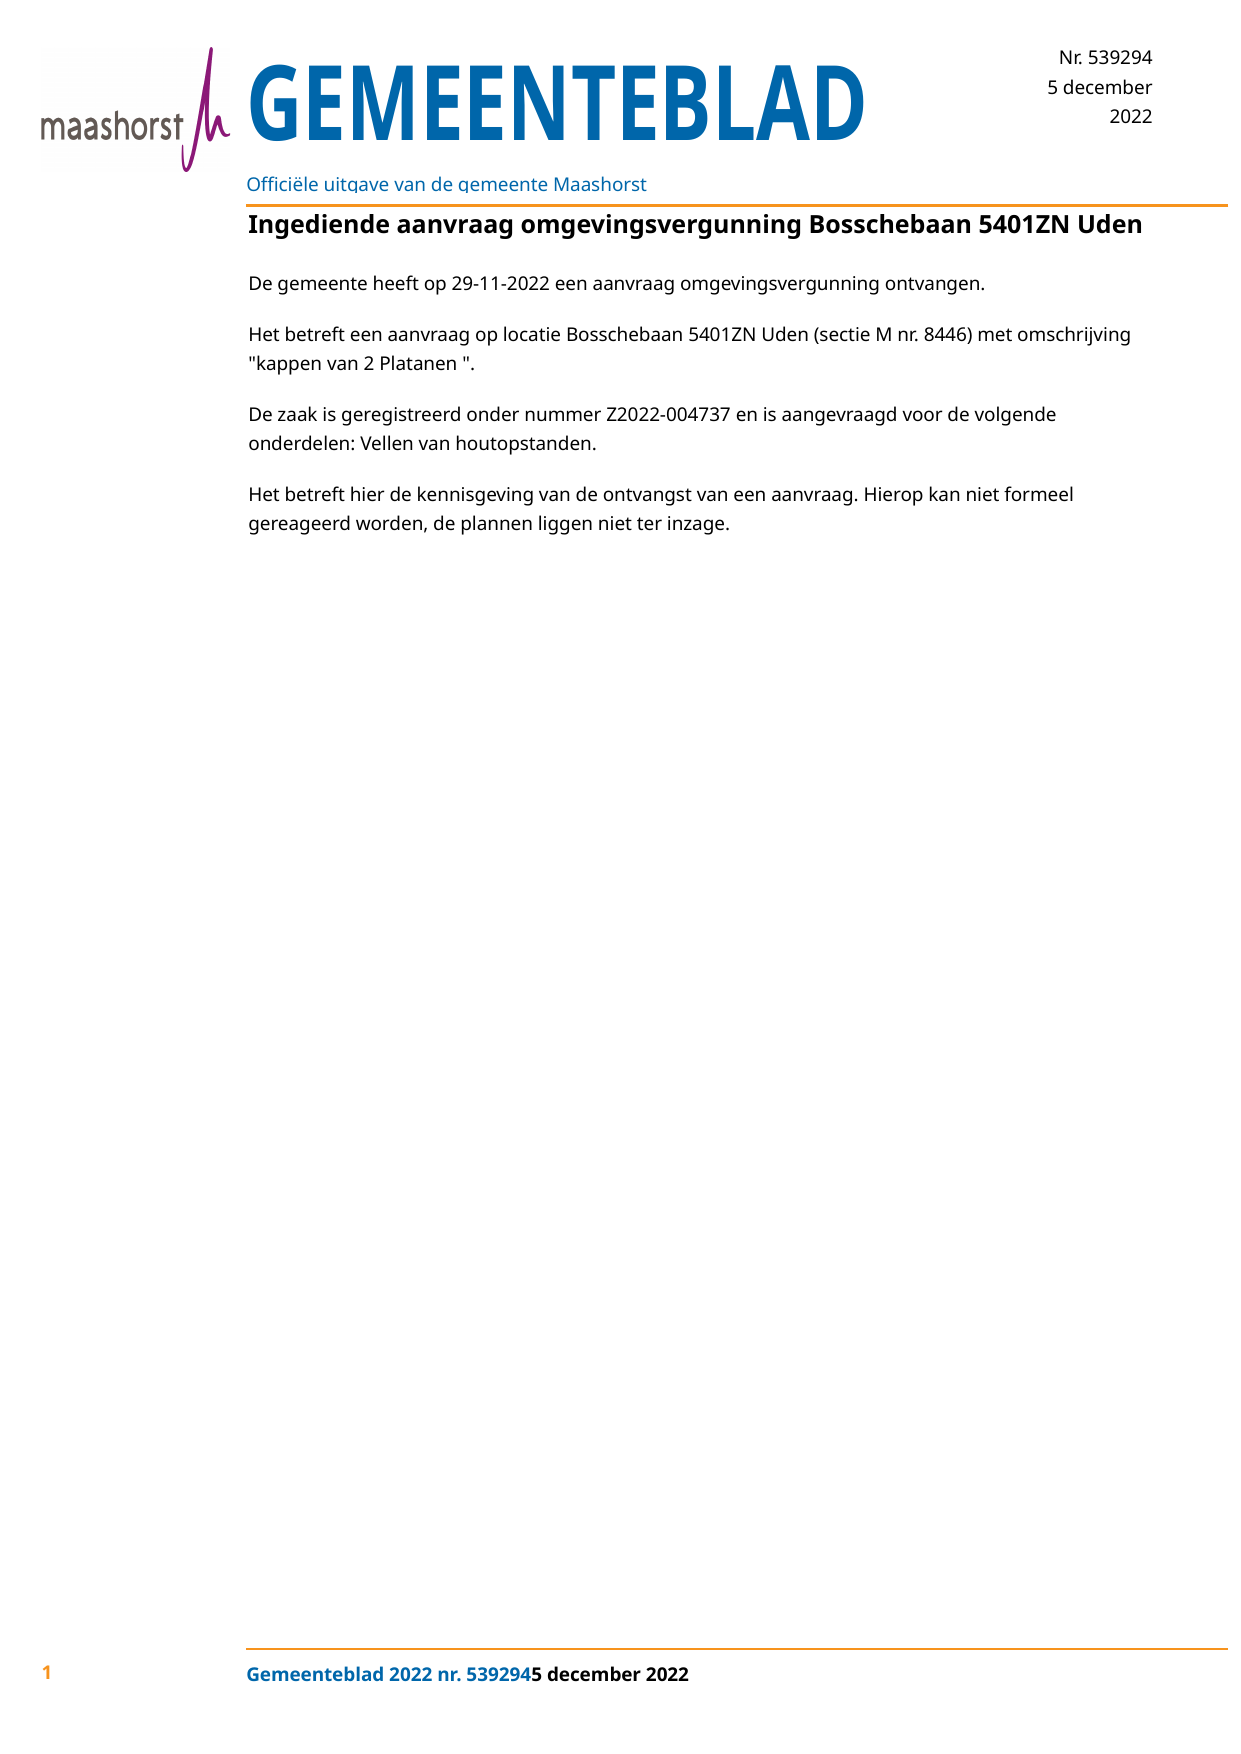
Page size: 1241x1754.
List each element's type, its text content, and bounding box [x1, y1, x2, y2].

text Het betreft hier de kennisgeving van de ontvangst van een aanvraag. Hierop kan niet formeel gereageerd worden, de plannen liggen niet ter inzage. [248, 481, 1152, 536]
text Ingediende aanvraag omgevingsvergunning Bosschebaan 5401ZN Uden [248, 207, 1152, 241]
text Het betreft een aanvraag op locatie Bosschebaan 5401ZN Uden (sectie M nr. 8446) met omschrijving "kappen van 2 Platanen ". [248, 321, 1152, 376]
picture [41, 47, 231, 172]
text De zaak is geregistreerd onder nummer Z2022-004737 en is aangevraagd voor de volgende onderdelen: Vellen van houtopstanden. [248, 401, 1152, 456]
text De gemeente heeft op 29-11-2022 een aanvraag omgevingsvergunning ontvangen. [248, 270, 1152, 296]
